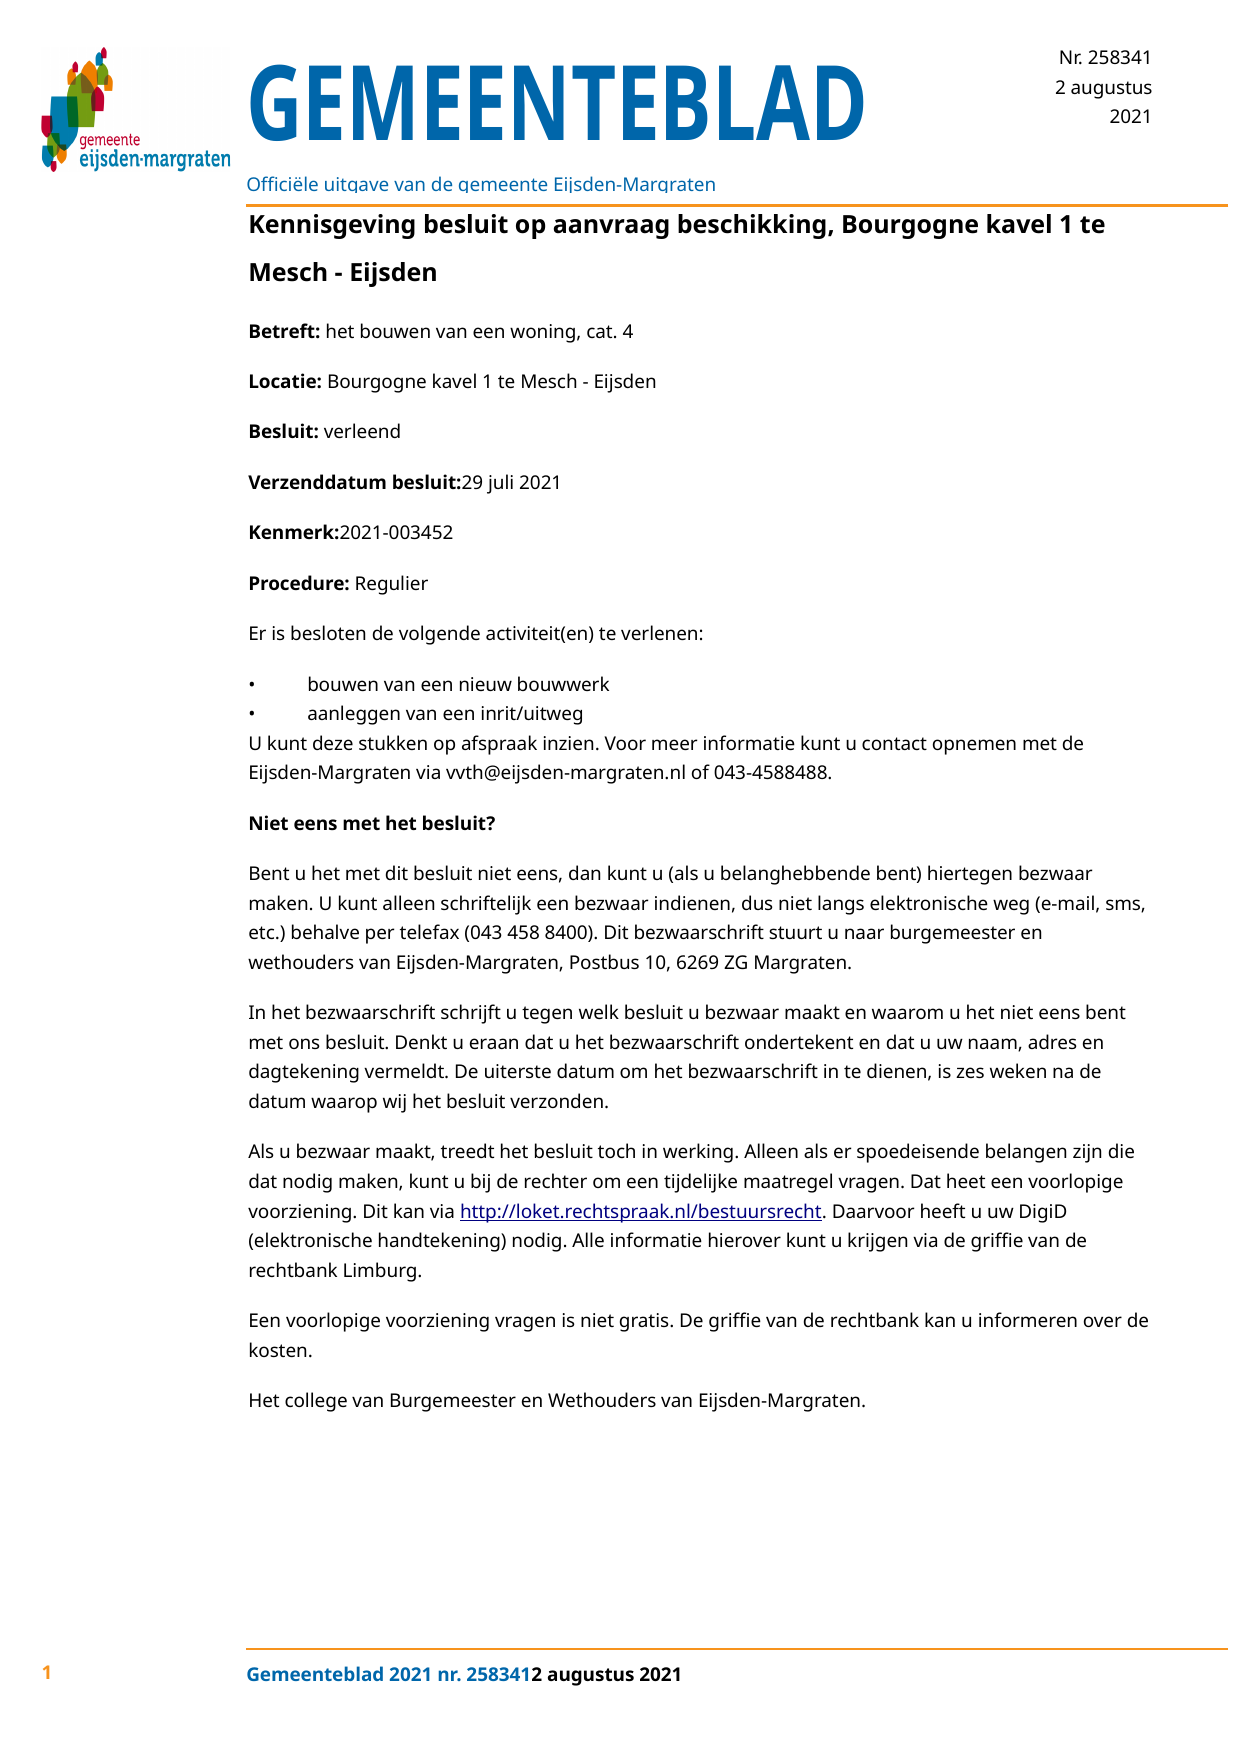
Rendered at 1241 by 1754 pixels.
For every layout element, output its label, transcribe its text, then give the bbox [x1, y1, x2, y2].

text Het college van Burgemeester en Wethouders van Eijsden-Margraten. [248, 1387, 1152, 1413]
text Bent u het met dit besluit niet eens, dan kunt u (als u belanghebbende bent) hiertegen bezwaar maken. U kunt alleen schriftelijk een bezwaar indienen, dus niet langs elektronische weg (e-mail, sms, etc.) behalve per telefax (043 458 8400). Dit bezwaarschrift stuurt u naar burgemeester en wethouders van Eijsden-Margraten, Postbus 10, 6269 ZG Margraten. [248, 860, 1152, 975]
text Besluit: verleend [248, 419, 1152, 444]
text Een voorlopige voorziening vragen is niet gratis. De griffie van de rechtbank kan u informeren over de kosten. [248, 1307, 1152, 1363]
text Verzenddatum besluit:29 juli 2021 [248, 469, 1152, 495]
text Locatie: Bourgogne kavel 1 te Mesch - Eijsden [248, 368, 1152, 394]
list aanleggen van een inrit/uitweg [248, 700, 1152, 726]
text Niet eens met het besluit? [248, 810, 1152, 836]
picture [41, 47, 231, 172]
list bouwen van een nieuw bouwwerk [248, 671, 1152, 697]
text Kenmerk:2021-003452 [248, 519, 1152, 545]
text Procedure: Regulier [248, 570, 1152, 596]
text U kunt deze stukken op afspraak inzien. Voor meer informatie kunt u contact opnemen met de Eijsden-Margraten via vvth@eijsden-margraten.nl of 043-4588488. [248, 730, 1152, 785]
text In het bezwaarschrift schrijft u tegen welk besluit u bezwaar maakt en waarom u het niet eens bent met ons besluit. Denkt u eraan dat u het bezwaarschrift ondertekent en dat u uw naam, adres en dagtekening vermeldt. De uiterste datum om het bezwaarschrift in te dienen, is zes weken na de datum waarop wij het besluit verzonden. [248, 999, 1152, 1114]
text Kennisgeving besluit op aanvraag beschikking, Bourgogne kavel 1 te Mesch - Eijsden [248, 207, 1152, 288]
text Er is besloten de volgende activiteit(en) te verlenen: [248, 620, 1152, 646]
text Betreft: het bouwen van een woning, cat. 4 [248, 318, 1152, 344]
text Als u bezwaar maakt, treedt het besluit toch in werking. Alleen als er spoedeisende belangen zijn die dat nodig maken, kunt u bij de rechter om een tijdelijke maatregel vragen. Dat heet een voorlopige voorziening. Dit kan via http://loket.rechtspraak.nl/bestuursrecht. Daarvoor heeft u uw DigiD (elektronische handtekening) nodig. Alle informatie hierover kunt u krijgen via de griffie van de rechtbank Limburg. [248, 1139, 1152, 1283]
